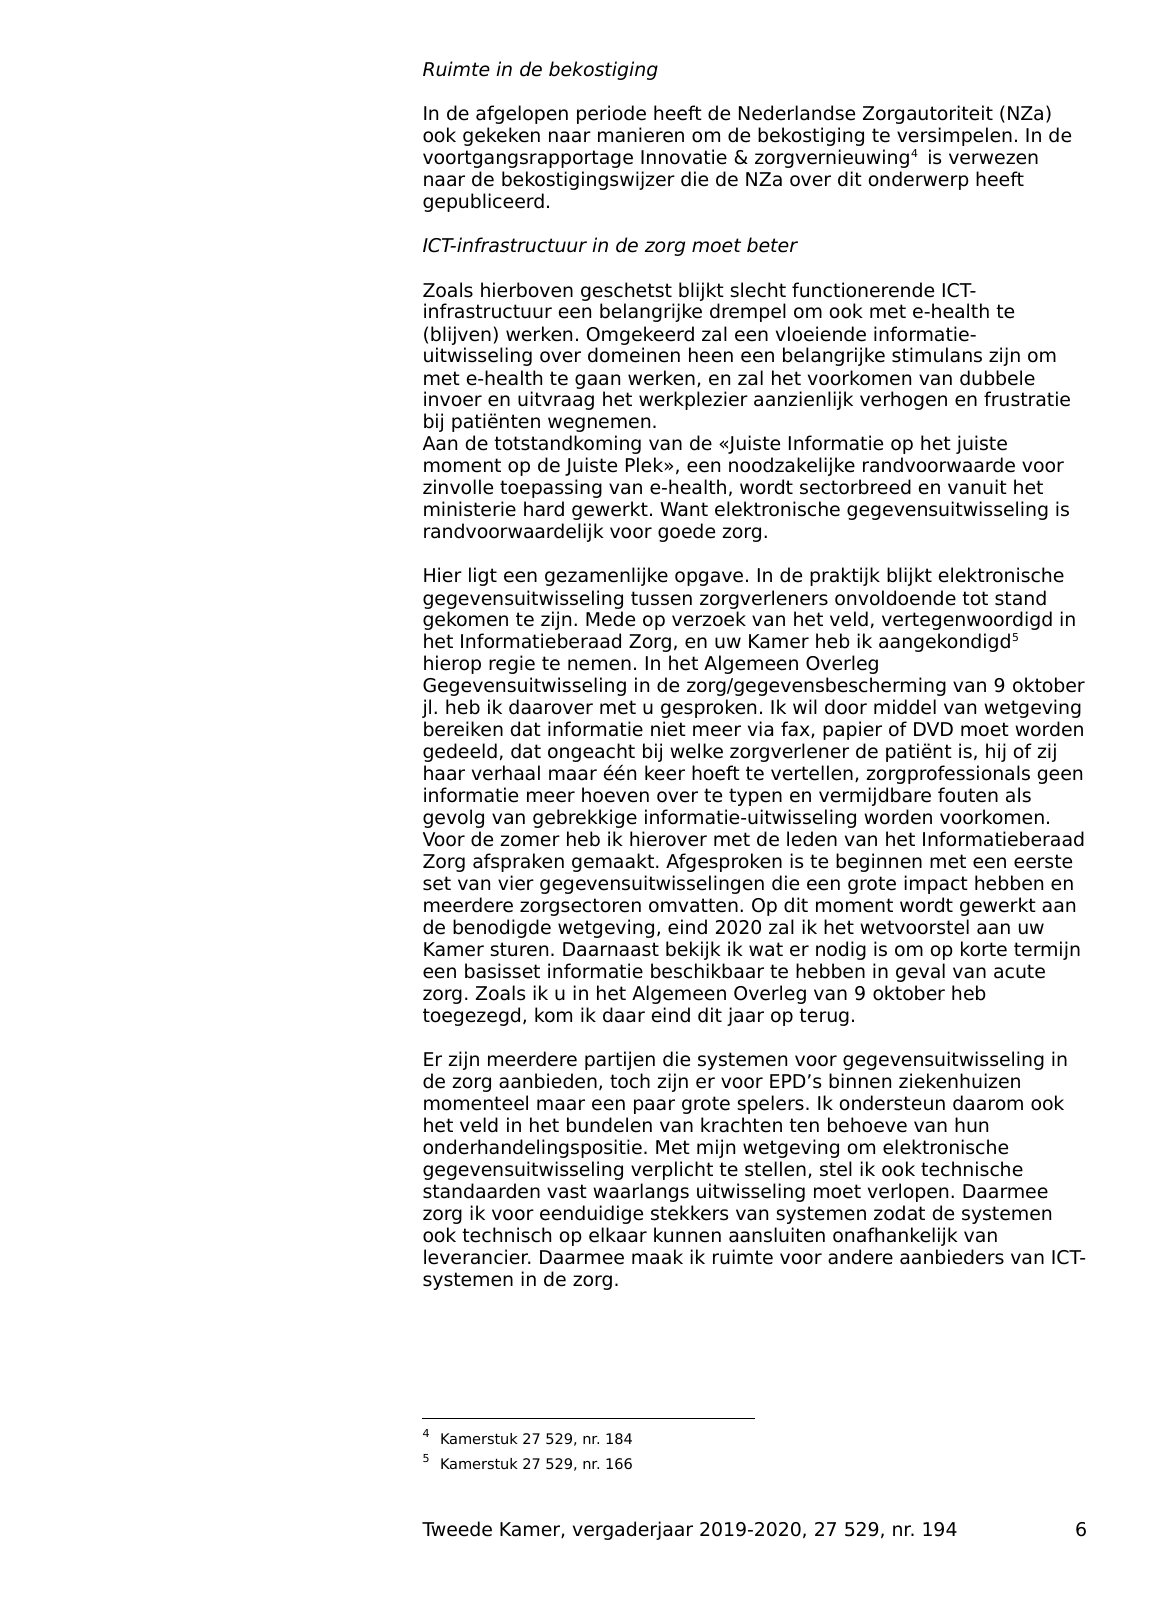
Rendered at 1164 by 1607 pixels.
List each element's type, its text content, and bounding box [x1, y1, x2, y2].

text Hier ligt een gezamenlijke opgave. In de praktijk blijkt elektronische gegevensuitwisseling tussen zorgverleners onvoldoende tot stand gekomen te zijn. Mede op verzoek van het veld, vertegenwoordigd in het Informatieberaad Zorg, en uw Kamer heb ik aangekondigd hierop regie te nemen. In het Algemeen Overleg Gegevensuitwisseling in de zorg/gegevensbescherming van 9 oktober jl. heb ik daarover met u gesproken. Ik wil door middel van wetgeving bereiken dat informatie niet meer via fax, papier of DVD moet worden gedeeld, dat ongeacht bij welke zorgverlener de patiënt is, hij of zij haar verhaal maar één keer hoeft te vertellen, zorgprofessionals geen informatie meer hoeven over te typen en vermijdbare fouten als gevolg van gebrekkige informatie-uitwisseling worden voorkomen. Voor de zomer heb ik hierover met de leden van het Informatieberaad Zorg afspraken gemaakt. Afgesproken is te beginnen met een eerste set van vier gegevensuitwisselingen die een grote impact hebben en meerdere zorgsectoren omvatten. Op dit moment wordt gewerkt aan de benodigde wetgeving, eind 2020 zal ik het wetvoorstel aan uw Kamer sturen. Daarnaast bekijk ik wat er nodig is om op korte termijn een basisset informatie beschikbaar te hebben in geval van acute zorg. Zoals ik u in het Algemeen Overleg van 9 oktober heb toegezegd, kom ik daar eind dit jaar op terug. [422, 565, 1087, 1027]
text Kamerstuk 27 529, nr. 184 [422, 1427, 1087, 1449]
text Er zijn meerdere partijen die systemen voor gegevensuitwisseling in de zorg aanbieden, toch zijn er voor EPD’s binnen ziekenhuizen momenteel maar een paar grote spelers. Ik ondersteun daarom ook het veld in het bundelen van krachten ten behoeve van hun onderhandelingspositie. Met mijn wetgeving om elektronische gegevensuitwisseling verplicht te stellen, stel ik ook technische standaarden vast waarlangs uitwisseling moet verlopen. Daarmee zorg ik voor eenduidige stekkers van systemen zodat de systemen ook technisch op elkaar kunnen aansluiten onafhankelijk van leverancier. Daarmee maak ik ruimte voor andere aanbieders van ICT-systemen in de zorg. [422, 1049, 1087, 1291]
text Zoals hierboven geschetst blijkt slecht functionerende ICT-infrastructuur een belangrijke drempel om ook met e-health te (blijven) werken. Omgekeerd zal een vloeiende informatie-uitwisseling over domeinen heen een belangrijke stimulans zijn om met e-health te gaan werken, en zal het voorkomen van dubbele invoer en uitvraag het werkplezier aanzienlijk verhogen en frustratie bij patiënten wegnemen. [422, 279, 1087, 433]
text Aan de totstandkoming van de «Juiste Informatie op het juiste moment op de Juiste Plek», een noodzakelijke randvoorwaarde voor zinvolle toepassing van e-health, wordt sectorbreed en vanuit het ministerie hard gewerkt. Want elektronische gegevensuitwisseling is randvoorwaardelijk voor goede zorg. [422, 433, 1087, 543]
subtitle Ruimte in de bekostiging [422, 59, 1087, 81]
text In de afgelopen periode heeft de Nederlandse Zorgautoriteit (NZa) ook gekeken naar manieren om de bekostiging te versimpelen. In de voortgangsrapportage Innovatie & zorgvernieuwing is verwezen naar de bekostigingswijzer die de NZa over dit onderwerp heeft gepubliceerd. [422, 103, 1087, 213]
text Kamerstuk 27 529, nr. 166 [422, 1452, 1087, 1474]
subtitle ICT-infrastructuur in de zorg moet beter [422, 235, 1087, 257]
